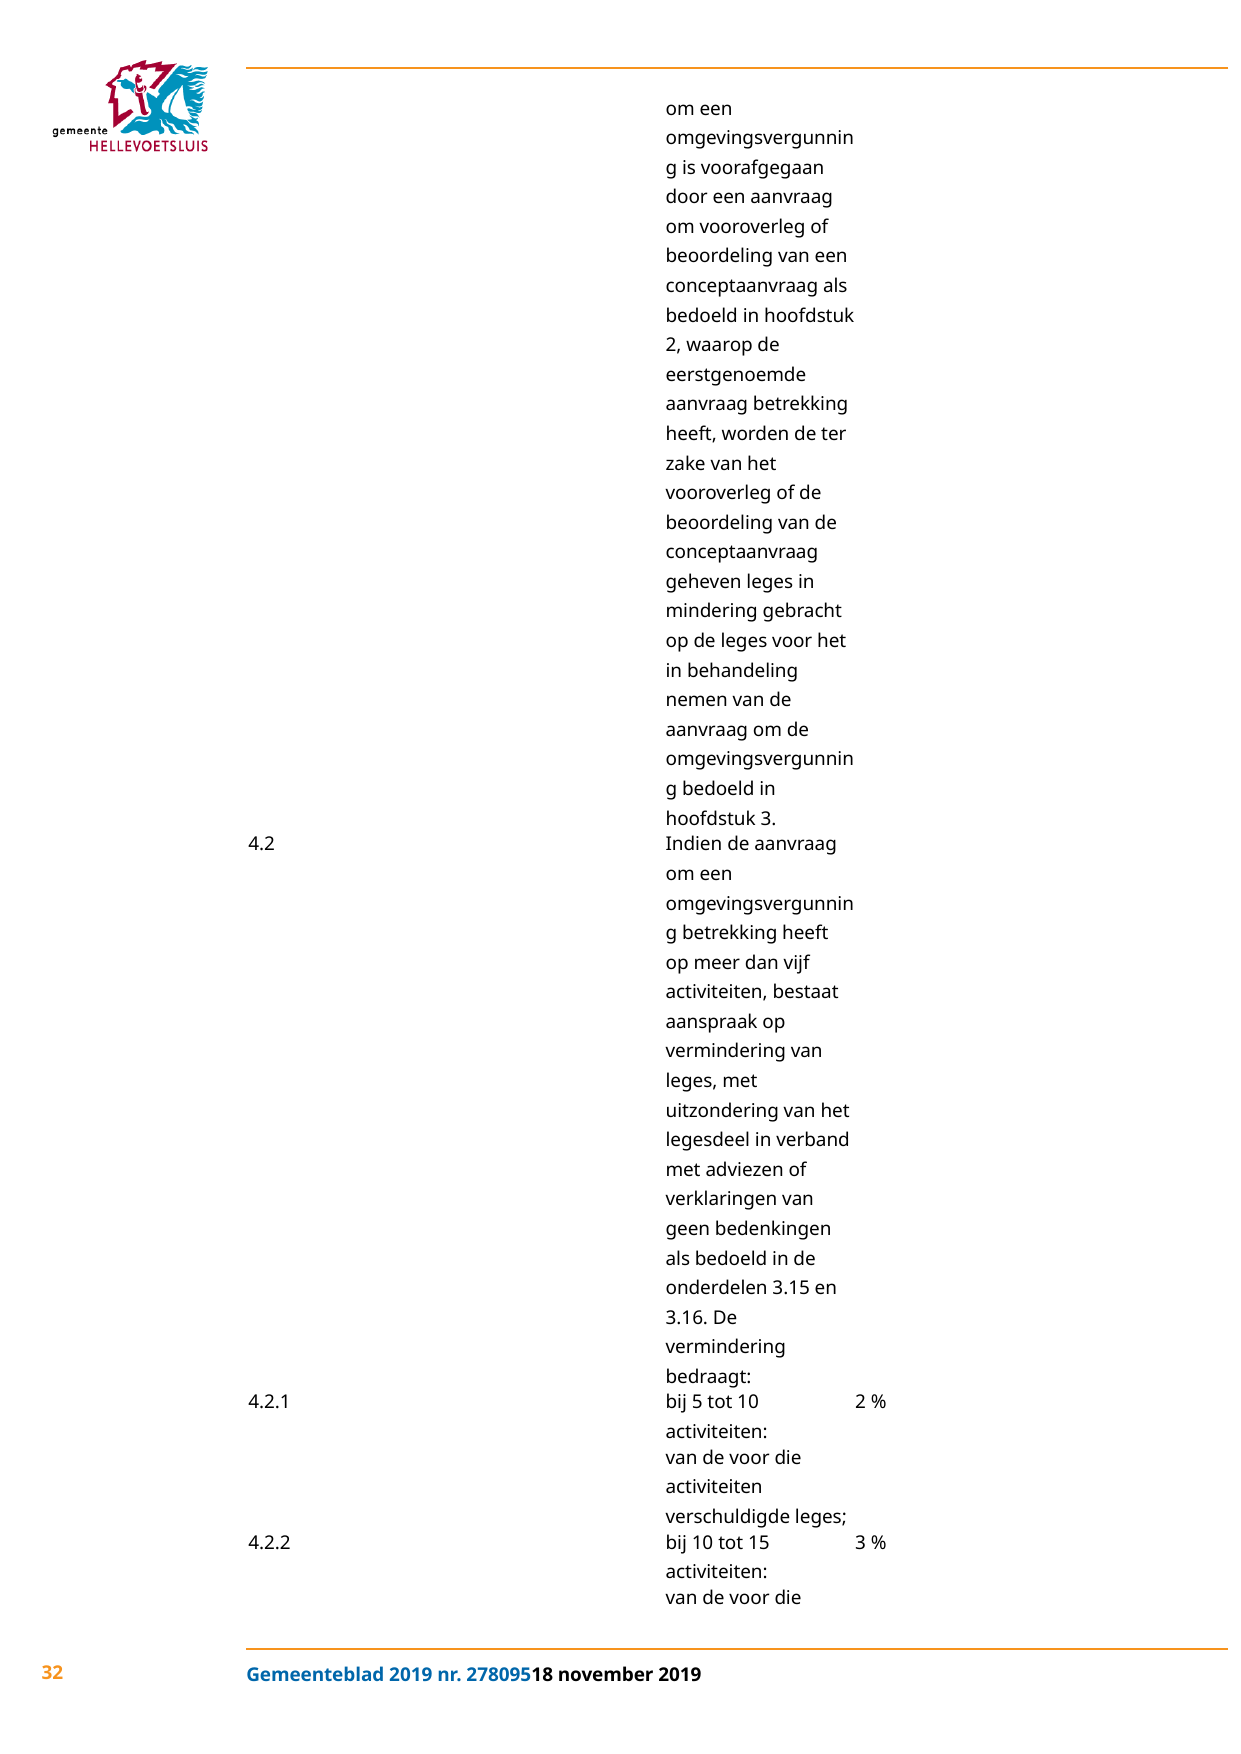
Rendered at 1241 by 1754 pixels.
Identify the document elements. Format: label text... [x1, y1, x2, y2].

table_cell [855, 95, 948, 831]
table_cell [248, 95, 665, 831]
table_cell 4.2 [248, 831, 665, 1389]
table_cell van de voor die activiteiten verschuldigde leges; [665, 1444, 855, 1529]
table_cell 3 % [855, 1529, 948, 1584]
table_cell om een omgevingsvergunning is voorafgegaan door een aanvraag om vooroverleg of beoordeling van een conceptaanvraag als bedoeld in hoofdstuk 2, waarop de eerstgenoemde aanvraag betrekking heeft, worden de ter zake van het vooroverleg of de beoordeling van de conceptaanvraag geheven leges in mindering gebracht op de leges voor het in behandeling nemen van de aanvraag om de omgevingsvergunning bedoeld in hoofdstuk 3. [665, 95, 855, 831]
table_cell [855, 1444, 948, 1529]
table_cell 2 % [855, 1389, 948, 1444]
table_cell bij 5 tot 10 activiteiten: [665, 1389, 855, 1444]
table_cell 4.2.1 [248, 1389, 665, 1444]
table_cell [248, 1584, 665, 1610]
picture [41, 47, 231, 172]
table_cell van de voor die [665, 1584, 855, 1610]
table_cell [248, 1444, 665, 1529]
table_cell [855, 1584, 948, 1610]
table_cell Indien de aanvraag om een omgevingsvergunning betrekking heeft op meer dan vijf activiteiten, bestaat aanspraak op vermindering van leges, met uitzondering van het legesdeel in verband met adviezen of verklaringen van geen bedenkingen als bedoeld in de onderdelen 3.15 en 3.16. De vermindering bedraagt: [665, 831, 855, 1389]
table_cell [855, 831, 948, 1389]
table_cell bij 10 tot 15 activiteiten: [665, 1529, 855, 1584]
table_cell 4.2.2 [248, 1529, 665, 1584]
